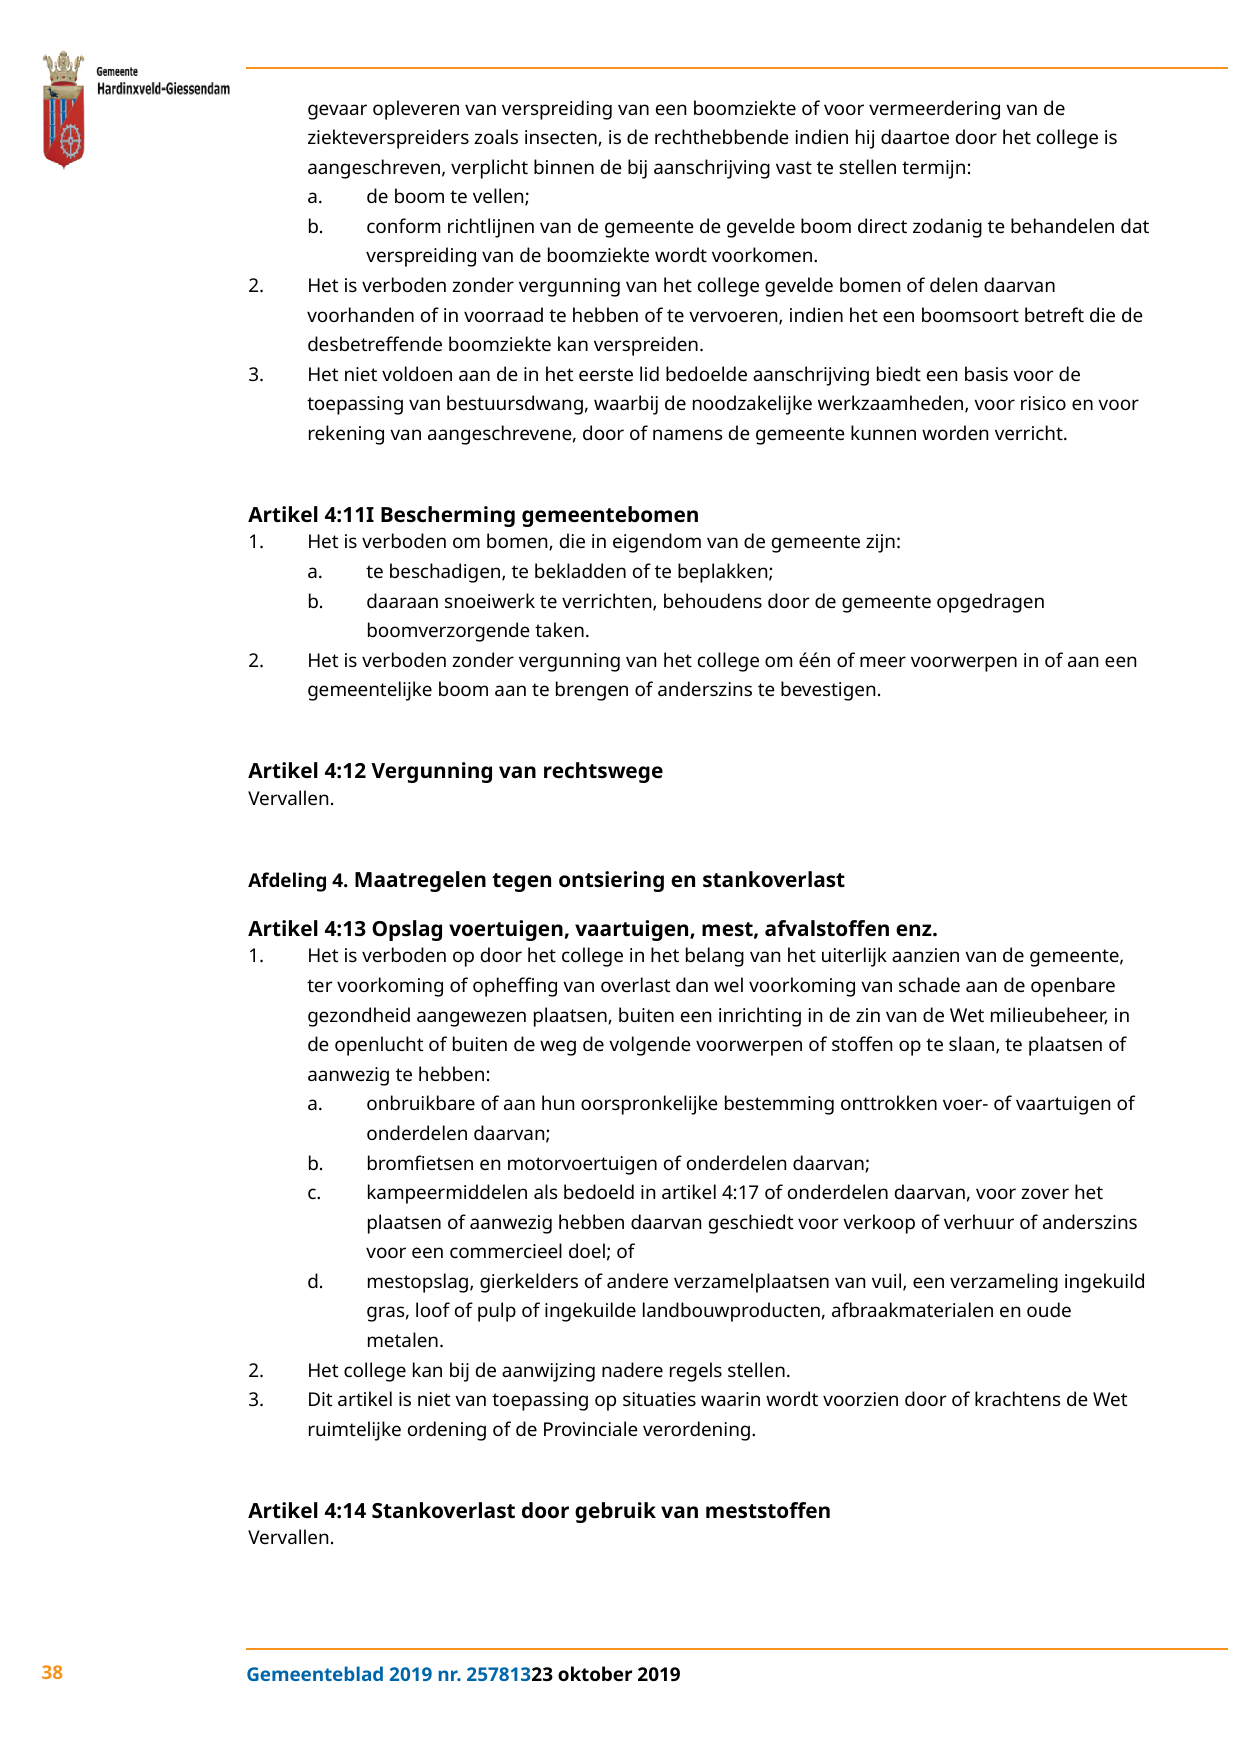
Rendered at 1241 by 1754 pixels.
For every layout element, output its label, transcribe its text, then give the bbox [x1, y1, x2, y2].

list Het is verboden om bomen, die in eigendom van de gemeente zijn: [248, 529, 1152, 554]
list mestopslag, gierkelders of andere verzamelplaatsen van vuil, een verzameling ingekuild gras, loof of pulp of ingekuilde landbouwproducten, afbraakmaterialen en oude metalen. [307, 1268, 1152, 1353]
text Artikel 4:14 Stankoverlast door gebruik van meststoffen [248, 1496, 1152, 1524]
text Afdeling 4. Maatregelen tegen ontsiering en stankoverlast [248, 865, 1152, 893]
text Artikel 4:12 Vergunning van rechtswege [248, 757, 1152, 785]
text Vervallen. [248, 785, 1152, 811]
list Het niet voldoen aan de in het eerste lid bedoelde aanschrijving biedt een basis voor de toepassing van bestuursdwang, waarbij de noodzakelijke werkzaamheden, voor risico en voor rekening van aangeschrevene, door of namens de gemeente kunnen worden verricht. [248, 361, 1152, 446]
list Dit artikel is niet van toepassing op situaties waarin wordt voorzien door of krachtens de Wet ruimtelijke ordening of de Provinciale verordening. [248, 1386, 1152, 1442]
list daaraan snoeiwerk te verrichten, behoudens door de gemeente opgedragen boomverzorgende taken. [307, 588, 1152, 643]
list de boom te vellen; [307, 183, 1152, 209]
text Vervallen. [248, 1524, 1152, 1550]
list te beschadigen, te bekladden of te beplakken; [307, 558, 1152, 584]
list Het is verboden zonder vergunning van het college om één of meer voorwerpen in of aan een gemeentelijke boom aan te brengen of anderszins te bevestigen. [248, 647, 1152, 702]
text Artikel 4:11I Bescherming gemeentebomen [248, 500, 1152, 529]
list Het is verboden op door het college in het belang van het uiterlijk aanzien van de gemeente, ter voorkoming of opheffing van overlast dan wel voorkoming van schade aan de openbare gezondheid aangewezen plaatsen, buiten een inrichting in de zin van de Wet milieubeheer, in de openlucht of buiten de weg de volgende voorwerpen of stoffen op te slaan, te plaatsen of aanwezig te hebben: [248, 943, 1152, 1087]
list conform richtlijnen van de gemeente de gevelde boom direct zodanig te behandelen dat verspreiding van de boomziekte wordt voorkomen. [307, 213, 1152, 268]
list onbruikbare of aan hun oorspronkelijke bestemming onttrokken voer- of vaartuigen of onderdelen daarvan; [307, 1091, 1152, 1146]
picture [41, 47, 231, 172]
list kampeermiddelen als bedoeld in artikel 4:17 of onderdelen daarvan, voor zover het plaatsen of aanwezig hebben daarvan geschiedt voor verkoop of verhuur of anderszins voor een commercieel doel; of [307, 1179, 1152, 1264]
list bromfietsen en motorvoertuigen of onderdelen daarvan; [307, 1150, 1152, 1175]
list Het is verboden zonder vergunning van het college gevelde bomen of delen daarvan voorhanden of in voorraad te hebben of te vervoeren, indien het een boomsoort betreft die de desbetreffende boomziekte kan verspreiden. [248, 272, 1152, 357]
text Artikel 4:13 Opslag voertuigen, vaartuigen, mest, afvalstoffen enz. [248, 914, 1152, 943]
list Het college kan bij de aanwijzing nadere regels stellen. [248, 1357, 1152, 1382]
list gevaar opleveren van verspreiding van een boomziekte of voor vermeerdering van de ziekteverspreiders zoals insecten, is de rechthebbende indien hij daartoe door het college is aangeschreven, verplicht binnen de bij aanschrijving vast te stellen termijn: [248, 95, 1152, 180]
